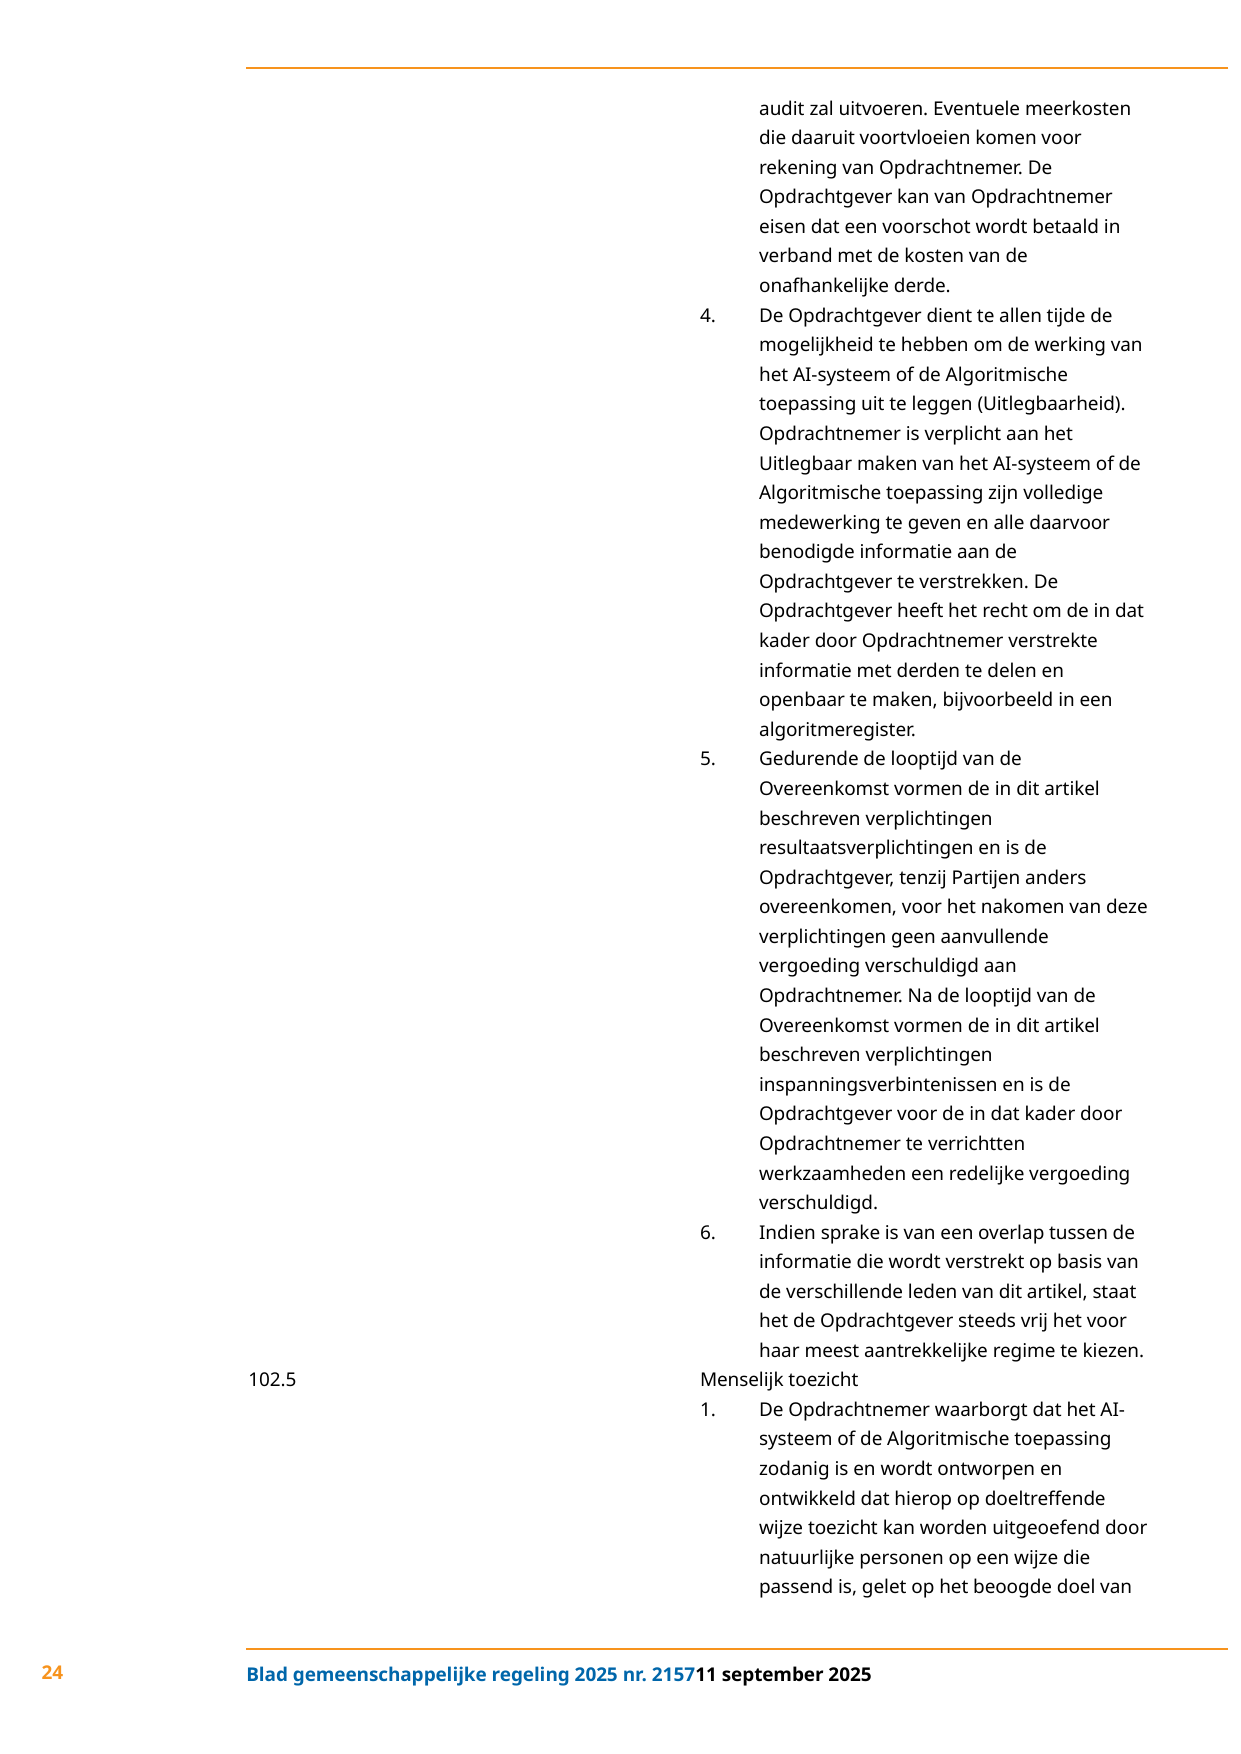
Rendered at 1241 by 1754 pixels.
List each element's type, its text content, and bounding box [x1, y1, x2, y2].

table_cell [248, 95, 700, 1363]
table_header 102.5 [248, 1366, 700, 1599]
picture [41, 47, 231, 172]
table_cell audit zal uitvoeren. Eventuele meerkosten die daaruit voortvloeien komen voor rekening van Opdrachtnemer. De Opdrachtgever kan van Opdrachtnemer eisen dat een voorschot wordt betaald in verband met de kosten van de onafhankelijke derde. De Opdrachtgever dient te allen tijde de mogelijkheid te hebben om de werking van het AI-systeem of de Algoritmische toepassing uit te leggen (Uitlegbaarheid). Opdrachtnemer is verplicht aan het Uitlegbaar maken van het AI-systeem of de Algoritmische toepassing zijn volledige medewerking te geven en alle daarvoor benodigde informatie aan de Opdrachtgever te verstrekken. De Opdrachtgever heeft het recht om de in dat kader door Opdrachtnemer verstrekte informatie met derden te delen en openbaar te maken, bijvoorbeeld in een algoritmeregister. Gedurende de looptijd van de Overeenkomst vormen de in dit artikel beschreven verplichtingen resultaatsverplichtingen en is de Opdrachtgever, tenzij Partijen anders overeenkomen, voor het nakomen van deze verplichtingen geen aanvullende vergoeding verschuldigd aan Opdrachtnemer. Na de looptijd van de Overeenkomst vormen de in dit artikel beschreven verplichtingen inspanningsverbintenissen en is de Opdrachtgever voor de in dat kader door Opdrachtnemer te verrichtten werkzaamheden een redelijke vergoeding verschuldigd. Indien sprake is van een overlap tussen de informatie die wordt verstrekt op basis van de verschillende leden van dit artikel, staat het de Opdrachtgever steeds vrij het voor haar meest aantrekkelijke regime te kiezen. [700, 95, 1152, 1363]
table_header Menselijk toezicht De Opdrachtnemer waarborgt dat het AI-systeem of de Algoritmische toepassing zodanig is en wordt ontworpen en ontwikkeld dat hierop op doeltreffende wijze toezicht kan worden uitgeoefend door natuurlijke personen op een wijze die passend is, gelet op het beoogde doel van [700, 1366, 1152, 1599]
